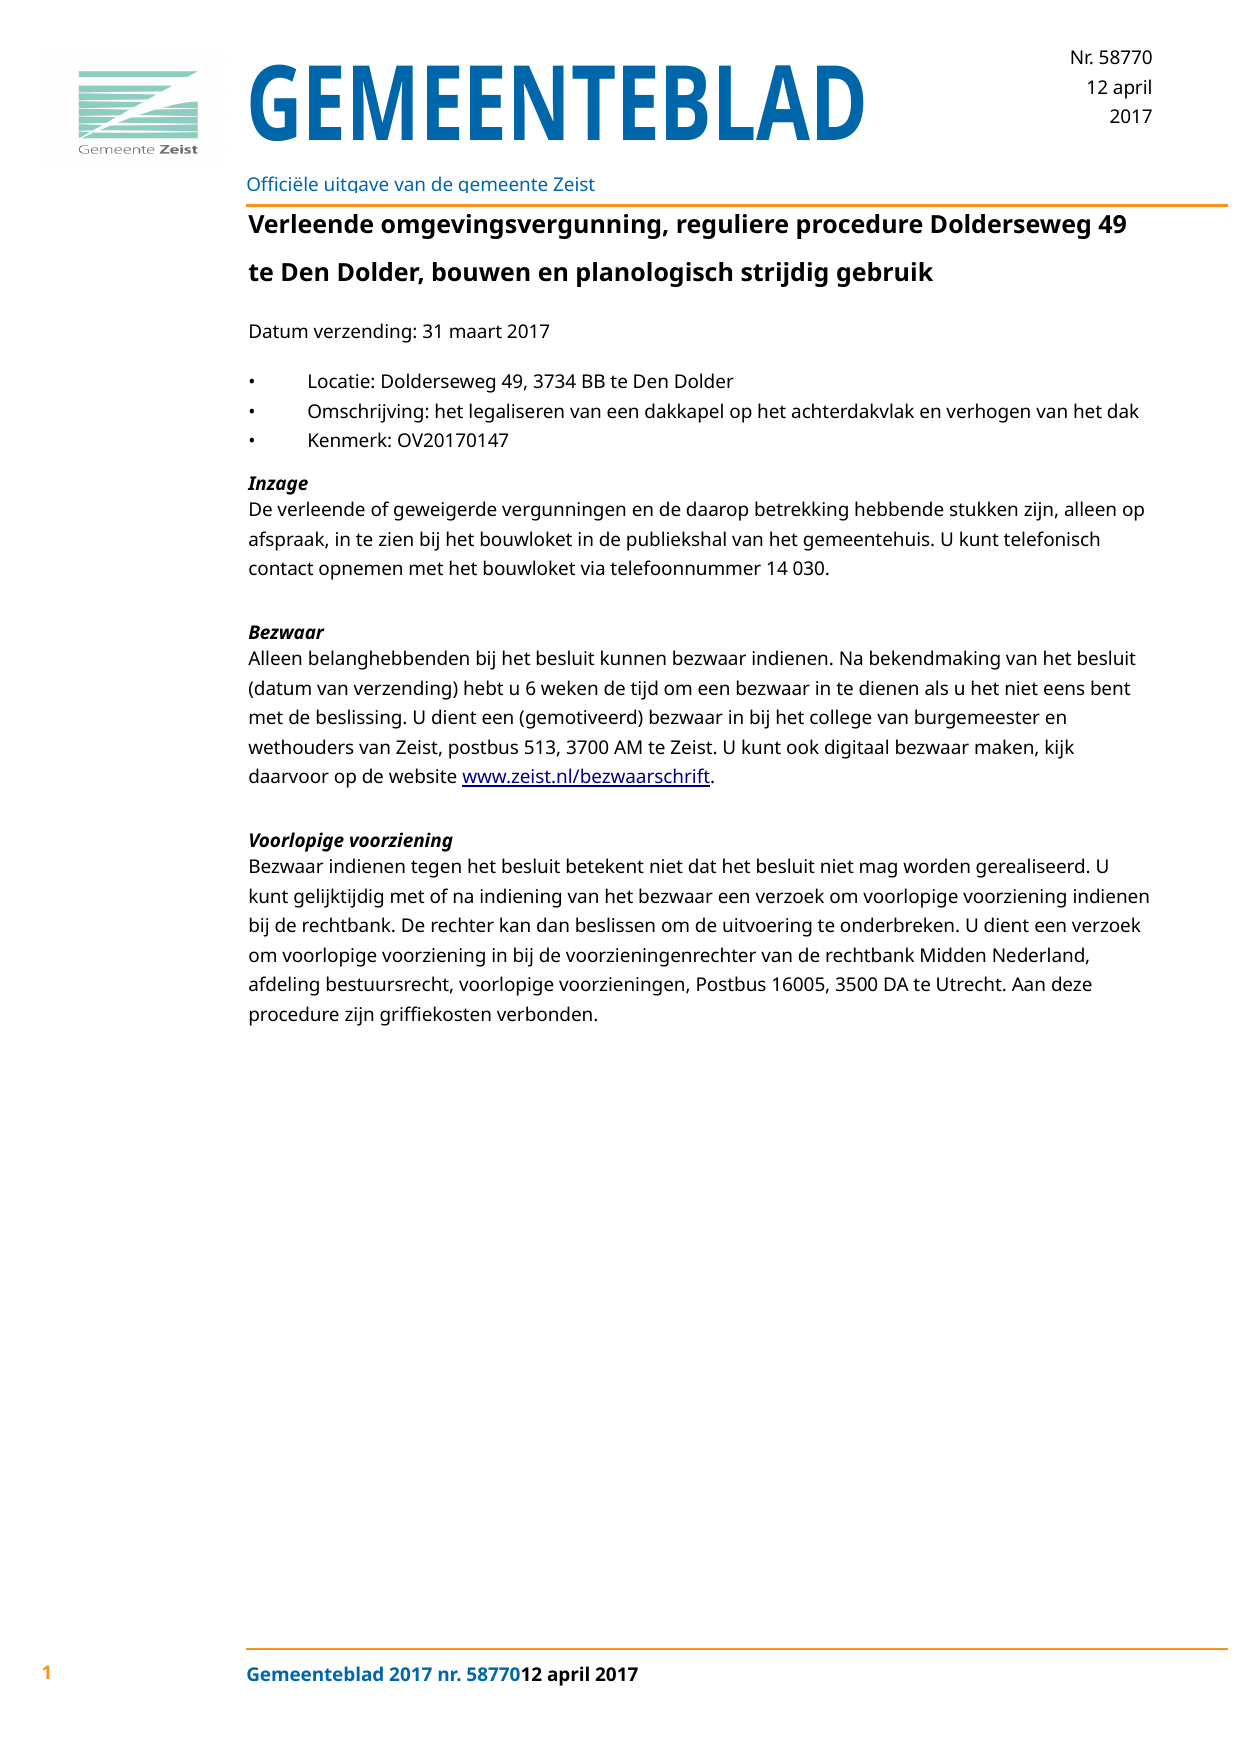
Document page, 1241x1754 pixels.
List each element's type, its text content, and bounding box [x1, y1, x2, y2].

text Datum verzending: 31 maart 2017 [248, 318, 1152, 344]
text Bezwaar indienen tegen het besluit betekent niet dat het besluit niet mag worden gerealiseerd. U kunt gelijktijdig met of na indiening van het bezwaar een verzoek om voorlopige voorziening indienen bij de rechtbank. De rechter kan dan beslissen om de uitvoering te onderbreken. U dient een verzoek om voorlopige voorziening in bij de voorzieningenrechter van de rechtbank Midden Nederland, afdeling bestuursrecht, voorlopige voorzieningen, Postbus 16005, 3500 DA te Utrecht. Aan deze procedure zijn griffiekosten verbonden. [248, 853, 1152, 1027]
list Kenmerk: OV20170147 [248, 427, 1152, 453]
text De verleende of geweigerde vergunningen en de daarop betrekking hebbende stukken zijn, alleen op afspraak, in te zien bij het bouwloket in de publiekshal van het gemeentehuis. U kunt telefonisch contact opnemen met het bouwloket via telefoonnummer 14 030. [248, 496, 1152, 581]
text Voorlopige voorziening [248, 827, 1152, 853]
list Locatie: Dolderseweg 49, 3734 BB te Den Dolder [248, 368, 1152, 394]
text Verleende omgevingsvergunning, reguliere procedure Dolderseweg 49 te Den Dolder, bouwen en planologisch strijdig gebruik [248, 207, 1152, 288]
list Omschrijving: het legaliseren van een dakkapel op het achterdakvlak en verhogen van het dak [248, 398, 1152, 424]
text Bezwaar [248, 619, 1152, 645]
picture [41, 47, 231, 172]
text Alleen belanghebbenden bij het besluit kunnen bezwaar indienen. Na bekendmaking van het besluit (datum van verzending) hebt u 6 weken de tijd om een bezwaar in te dienen als u het niet eens bent met de beslissing. U dient een (gemotiveerd) bezwaar in bij het college van burgemeester en wethouders van Zeist, postbus 513, 3700 AM te Zeist. U kunt ook digitaal bezwaar maken, kijk daarvoor op de website www.zeist.nl/bezwaarschrift. [248, 645, 1152, 789]
text Inzage [248, 471, 1152, 496]
